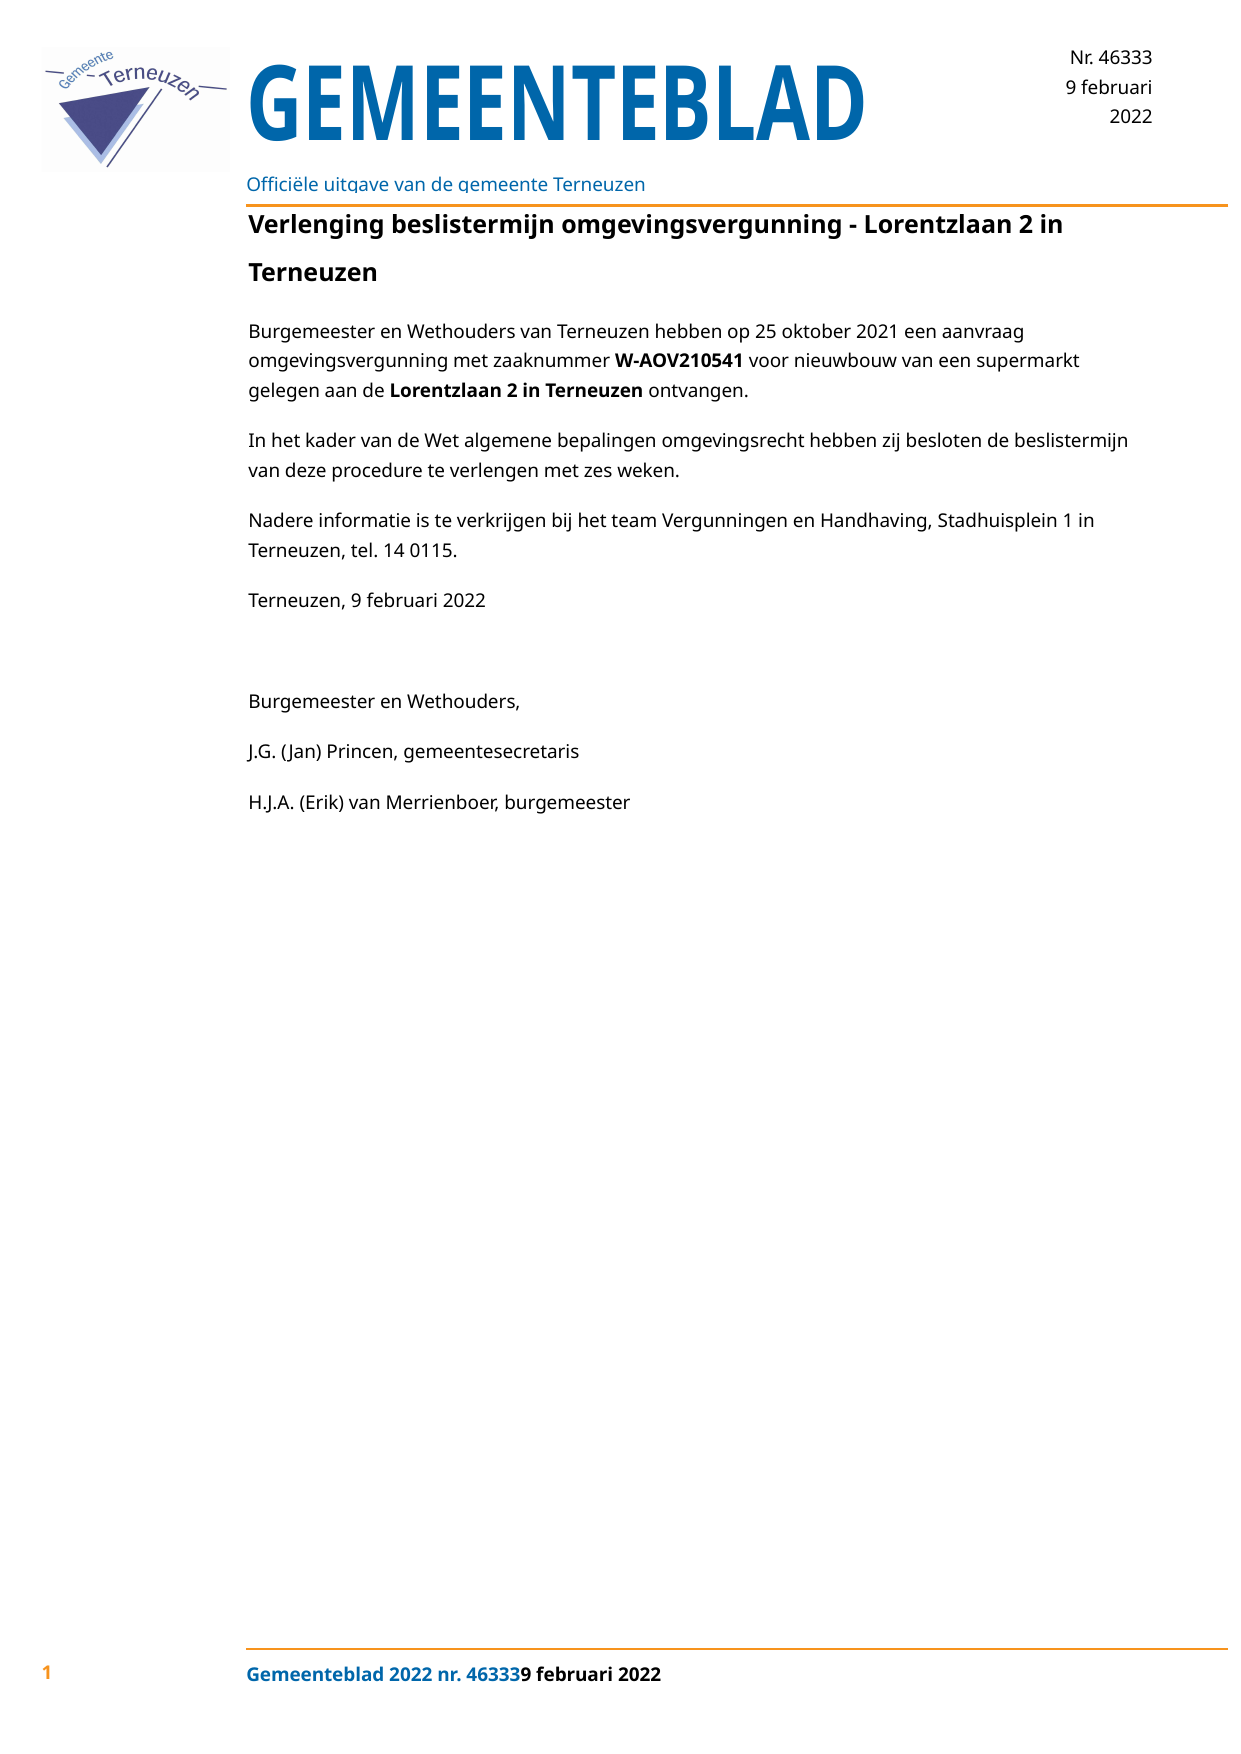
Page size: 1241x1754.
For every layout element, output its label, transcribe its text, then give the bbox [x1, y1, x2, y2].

text Burgemeester en Wethouders van Terneuzen hebben op 25 oktober 2021 een aanvraag omgevingsvergunning met zaaknummer W-AOV210541 voor nieuwbouw van een supermarkt gelegen aan de Lorentzlaan 2 in Terneuzen ontvangen. [248, 318, 1152, 403]
text H.J.A. (Erik) van Merrienboer, burgemeester [248, 789, 1152, 815]
text Terneuzen, 9 februari 2022 [248, 587, 1152, 613]
text J.G. (Jan) Princen, gemeentesecretaris [248, 739, 1152, 764]
text In het kader van de Wet algemene bepalingen omgevingsrecht hebben zij besloten de beslistermijn van deze procedure te verlengen met zes weken. [248, 427, 1152, 483]
text Burgemeester en Wethouders, [248, 688, 1152, 714]
text Verlenging beslistermijn omgevingsvergunning - Lorentzlaan 2 in Terneuzen [248, 207, 1152, 288]
text Nadere informatie is te verkrijgen bij het team Vergunningen en Handhaving, Stadhuisplein 1 in Terneuzen, tel. 14 0115. [248, 507, 1152, 563]
picture [41, 47, 231, 172]
